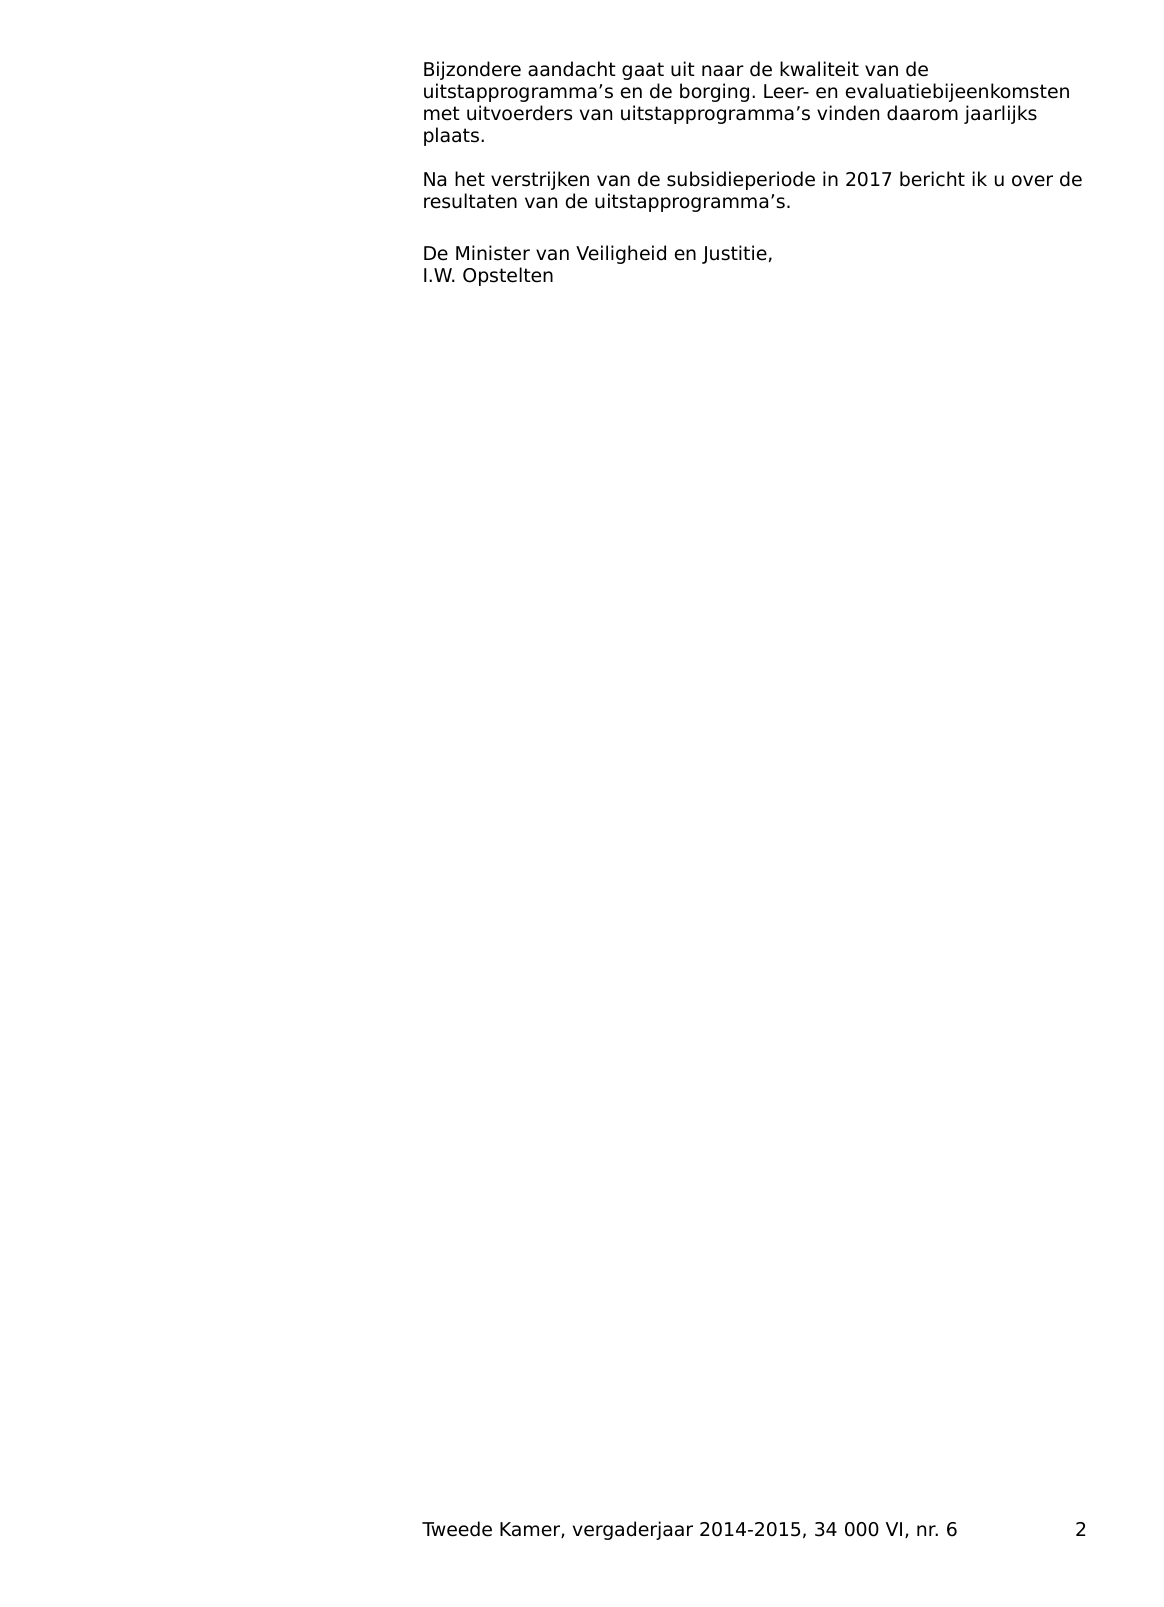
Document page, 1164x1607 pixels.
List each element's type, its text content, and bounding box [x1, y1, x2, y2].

text Na het verstrijken van de subsidieperiode in 2017 bericht ik u over de resultaten van de uitstapprogramma’s. [422, 169, 1087, 213]
text Bijzondere aandacht gaat uit naar de kwaliteit van de uitstapprogramma’s en de borging. Leer- en evaluatiebijeenkomsten met uitvoerders van uitstapprogramma’s vinden daarom jaarlijks plaats. [422, 59, 1087, 147]
text De Minister van Veiligheid en Justitie, I.W. Opstelten [422, 243, 1087, 287]
